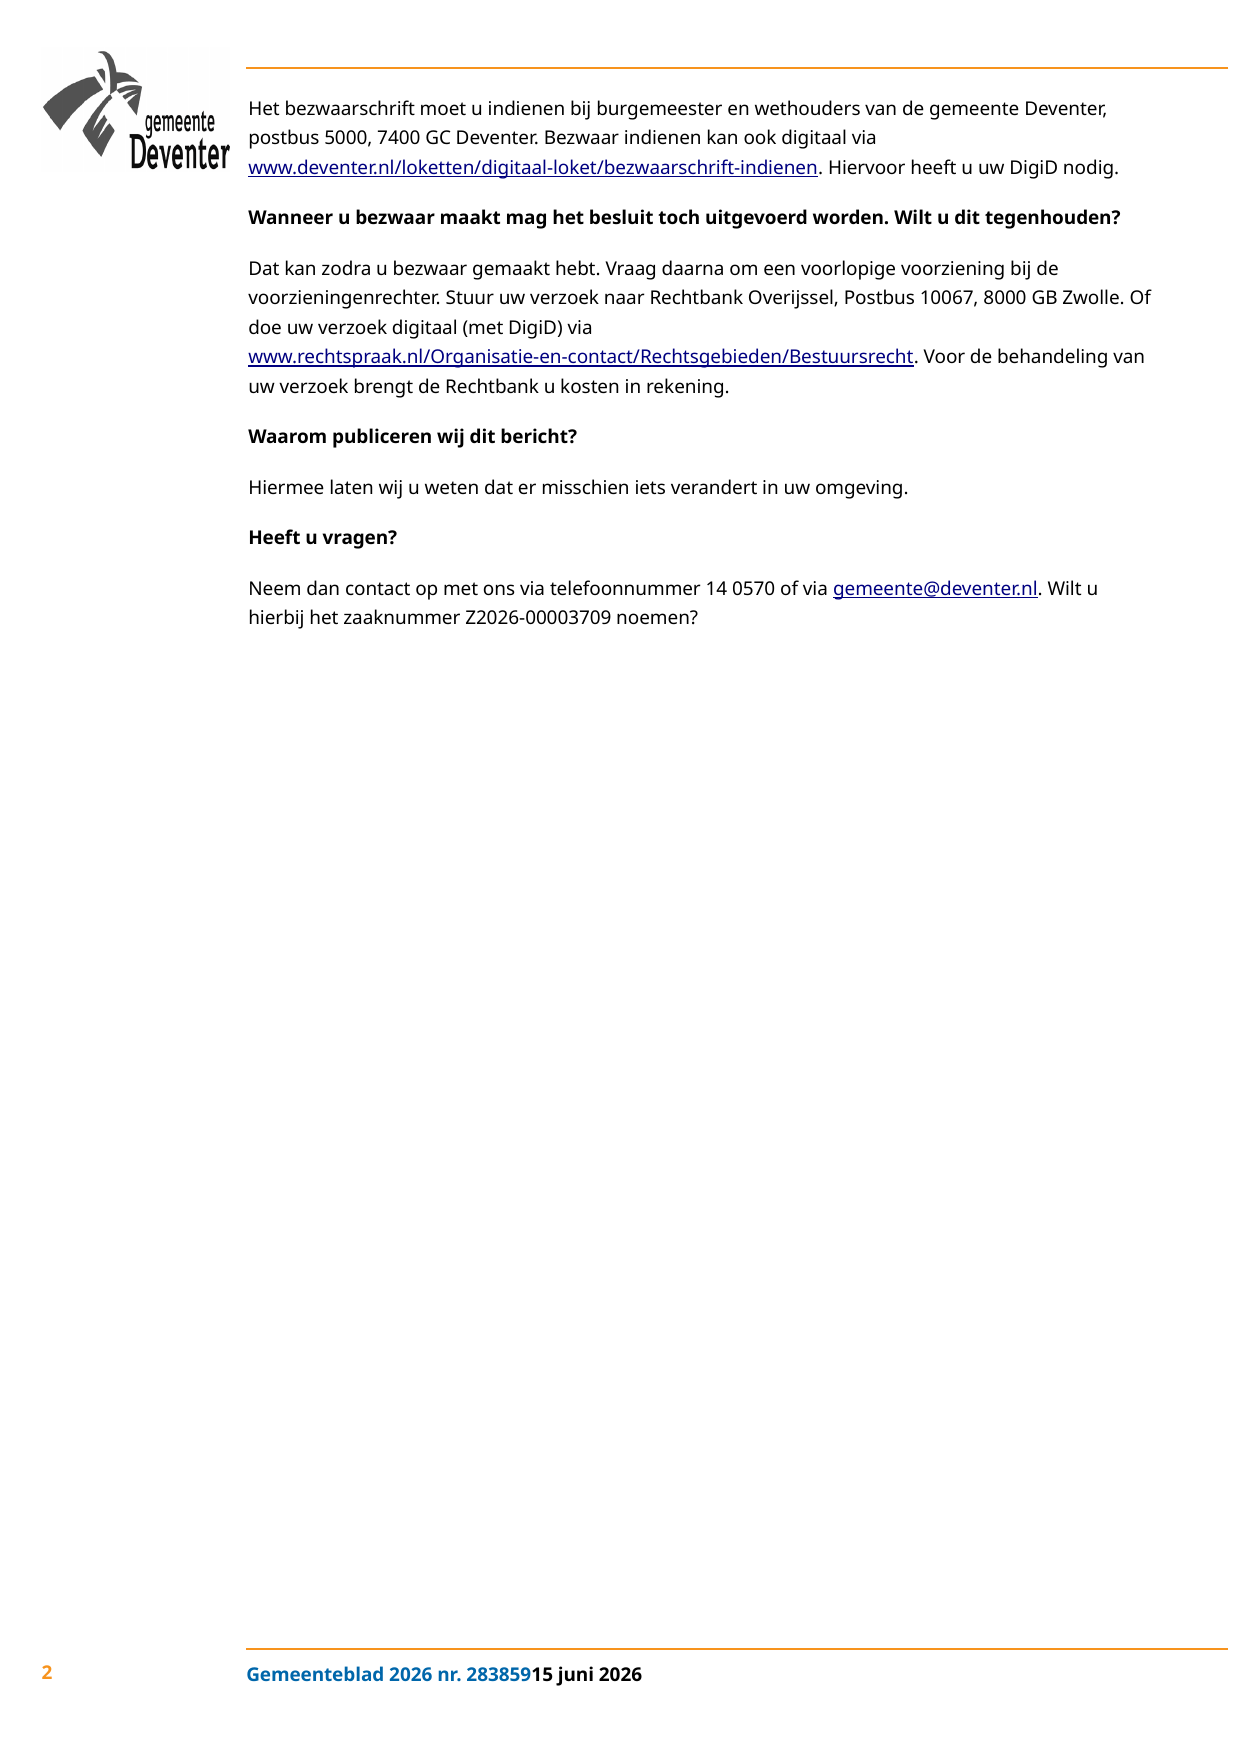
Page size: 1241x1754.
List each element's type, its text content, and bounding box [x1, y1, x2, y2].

picture [41, 47, 231, 172]
text Neem dan contact op met ons via telefoonnummer 14 0570 of via gemeente@deventer.nl. Wilt u hierbij het zaaknummer Z2026-00003709 noemen? [248, 575, 1152, 630]
text Hiermee laten wij u weten dat er misschien iets verandert in uw omgeving. [248, 474, 1152, 500]
text Het bezwaarschrift moet u indienen bij burgemeester en wethouders van de gemeente Deventer, postbus 5000, 7400 GC Deventer. Bezwaar indienen kan ook digitaal via www.deventer.nl/loketten/digitaal-loket/bezwaarschrift-indienen. Hiervoor heeft u uw DigiD nodig. [248, 95, 1152, 180]
text Dat kan zodra u bezwaar gemaakt hebt. Vraag daarna om een voorlopige voorziening bij de voorzieningenrechter. Stuur uw verzoek naar Rechtbank Overijssel, Postbus 10067, 8000 GB Zwolle. Of doe uw verzoek digitaal (met DigiD) via www.rechtspraak.nl/Organisatie-en-contact/Rechtsgebieden/Bestuursrecht. Voor de behandeling van uw verzoek brengt de Rechtbank u kosten in rekening. [248, 255, 1152, 399]
text Waarom publiceren wij dit bericht? [248, 423, 1152, 449]
text Heeft u vragen? [248, 524, 1152, 550]
text Wanneer u bezwaar maakt mag het besluit toch uitgevoerd worden. Wilt u dit tegenhouden? [248, 204, 1152, 230]
